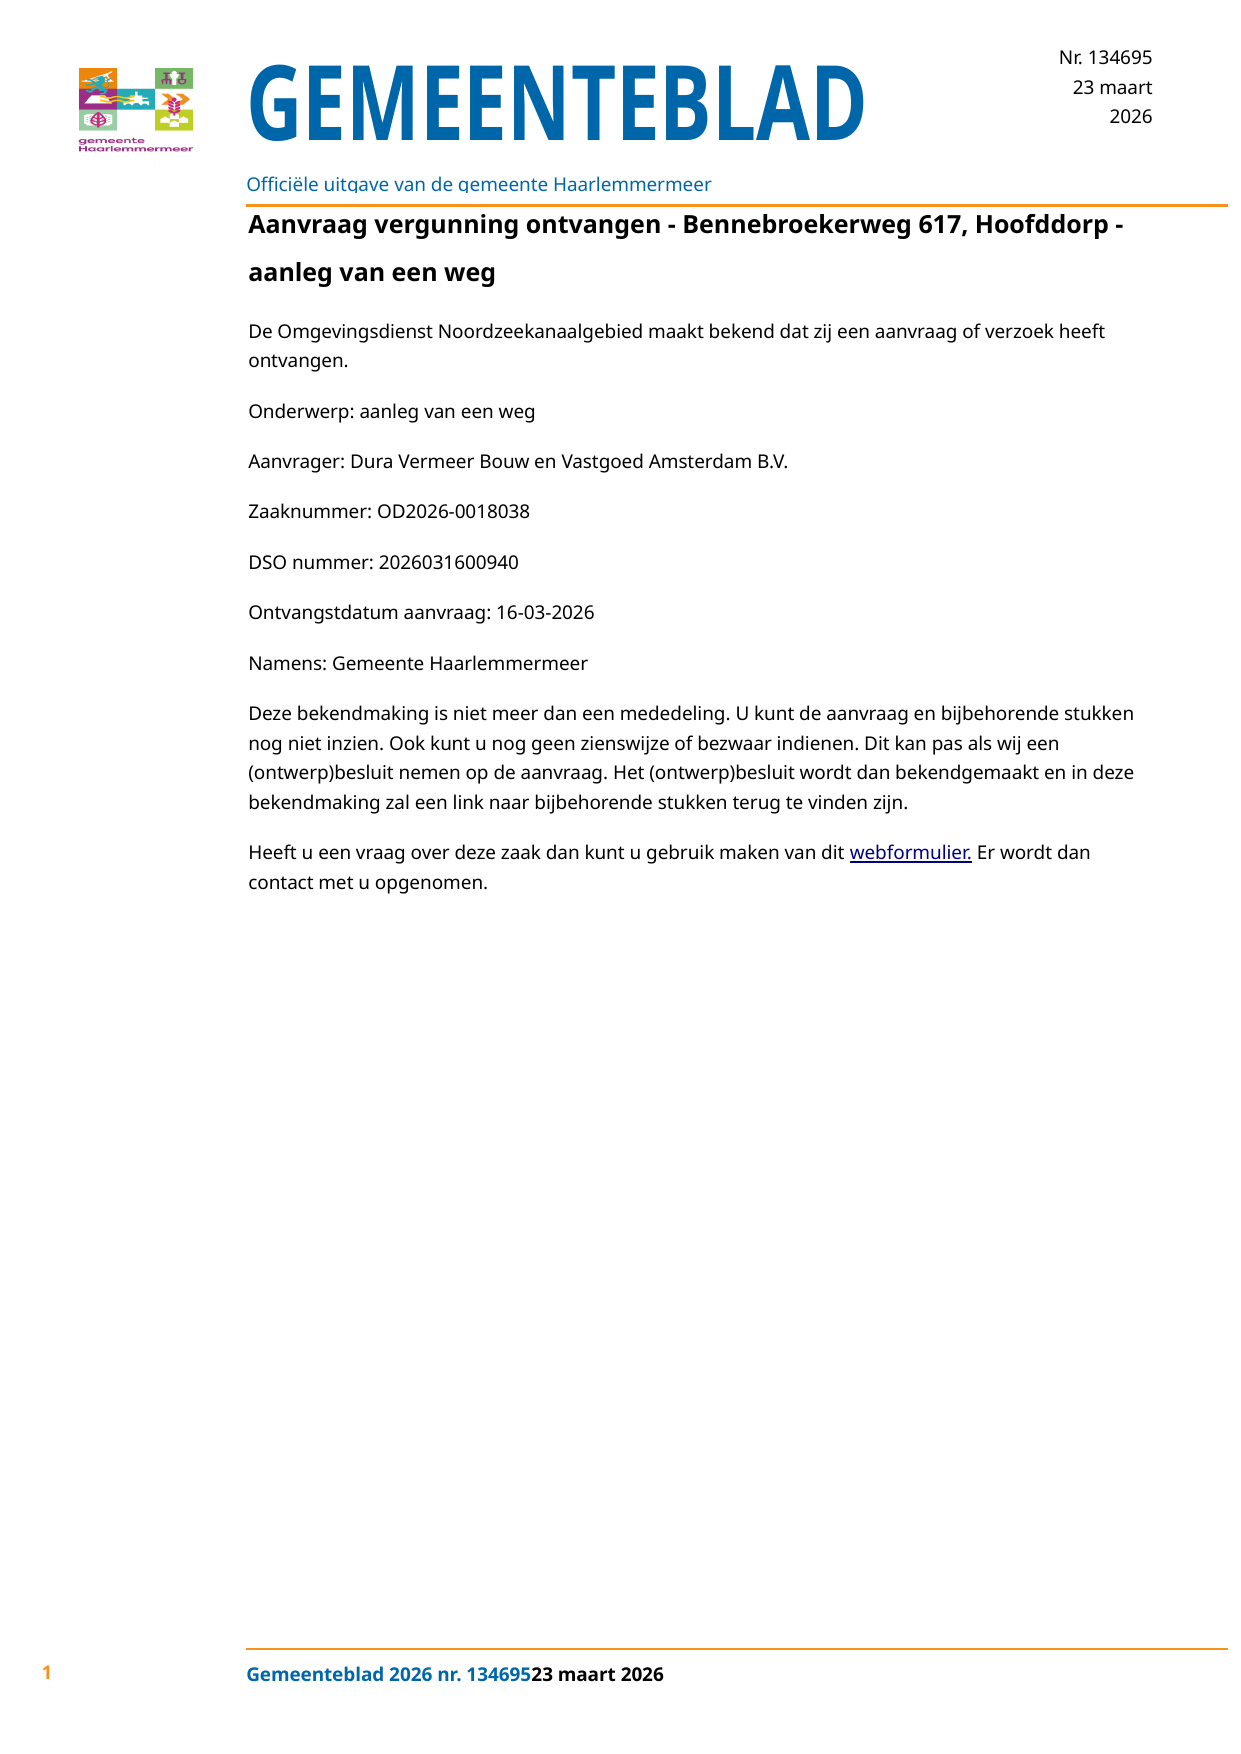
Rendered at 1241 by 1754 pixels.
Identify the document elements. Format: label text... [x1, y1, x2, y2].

text Aanvraag vergunning ontvangen - Bennebroekerweg 617, Hoofddorp - aanleg van een weg [248, 207, 1152, 288]
text Aanvrager: Dura Vermeer Bouw en Vastgoed Amsterdam B.V. [248, 448, 1152, 474]
text Heeft u een vraag over deze zaak dan kunt u gebruik maken van dit webformulier. Er wordt dan contact met u opgenomen. [248, 839, 1152, 895]
text Onderwerp: aanleg van een weg [248, 398, 1152, 424]
text Namens: Gemeente Haarlemmermeer [248, 650, 1152, 676]
text Deze bekendmaking is niet meer dan een mededeling. U kunt de aanvraag en bijbehorende stukken nog niet inzien. Ook kunt u nog geen zienswijze of bezwaar indienen. Dit kan pas als wij een (ontwerp)besluit nemen op de aanvraag. Het (ontwerp)besluit wordt dan bekendgemaakt en in deze bekendmaking zal een link naar bijbehorende stukken terug te vinden zijn. [248, 700, 1152, 815]
text Ontvangstdatum aanvraag: 16-03-2026 [248, 599, 1152, 625]
picture [41, 47, 231, 172]
text Zaaknummer: OD2026-0018038 [248, 499, 1152, 524]
text De Omgevingsdienst Noordzeekanaalgebied maakt bekend dat zij een aanvraag of verzoek heeft ontvangen. [248, 318, 1152, 373]
text DSO nummer: 2026031600940 [248, 549, 1152, 575]
